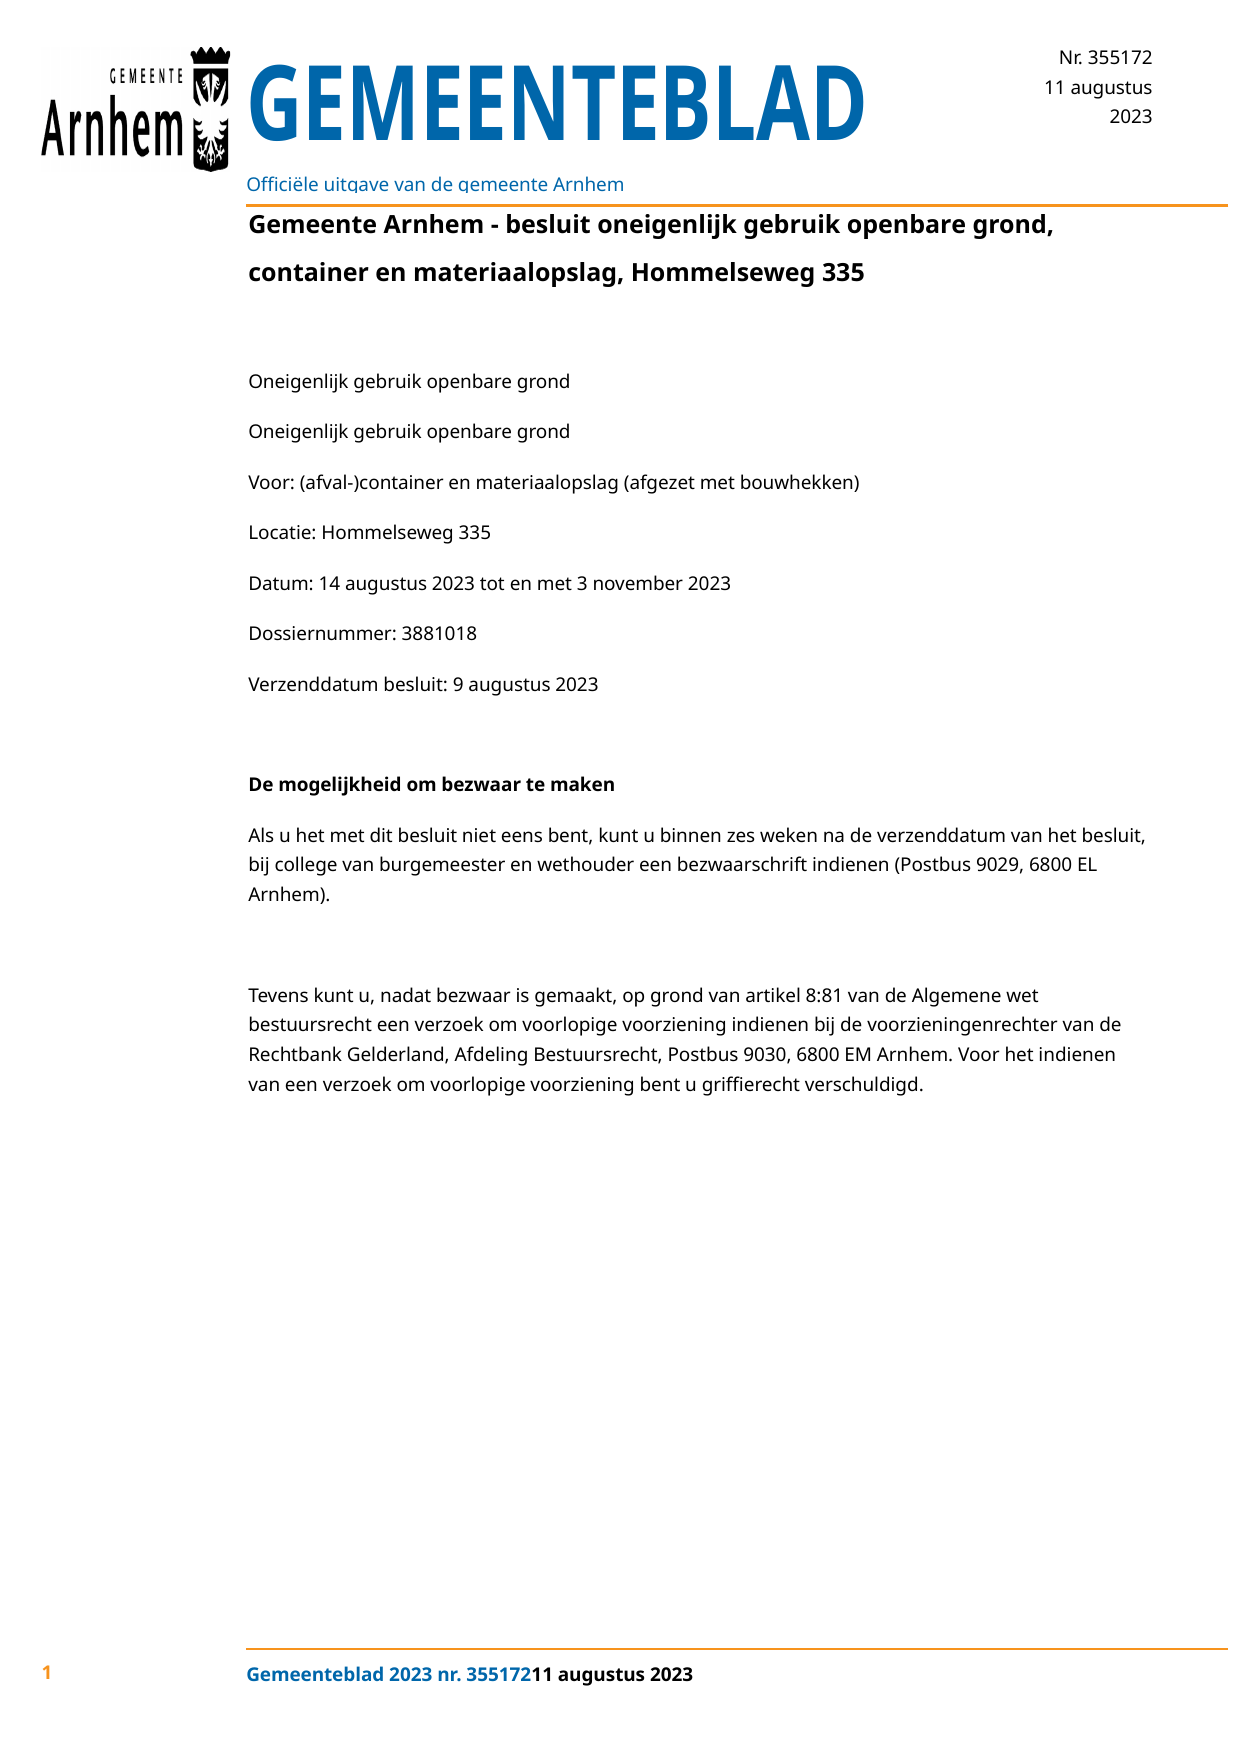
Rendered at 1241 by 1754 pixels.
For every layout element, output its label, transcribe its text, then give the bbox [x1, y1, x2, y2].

text Als u het met dit besluit niet eens bent, kunt u binnen zes weken na de verzenddatum van het besluit, bij college van burgemeester en wethouder een bezwaarschrift indienen (Postbus 9029, 6800 EL Arnhem). [248, 822, 1152, 907]
text Tevens kunt u, nadat bezwaar is gemaakt, op grond van artikel 8:81 van de Algemene wet bestuursrecht een verzoek om voorlopige voorziening indienen bij de voorzieningenrechter van de Rechtbank Gelderland, Afdeling Bestuursrecht, Postbus 9030, 6800 EM Arnhem. Voor het indienen van een verzoek om voorlopige voorziening bent u griffierecht verschuldigd. [248, 982, 1152, 1097]
text Oneigenlijk gebruik openbare grond [248, 419, 1152, 444]
text De mogelijkheid om bezwaar te maken [248, 772, 1152, 797]
text Datum: 14 augustus 2023 tot en met 3 november 2023 [248, 570, 1152, 596]
text Oneigenlijk gebruik openbare grond [248, 368, 1152, 394]
text Locatie: Hommelseweg 335 [248, 519, 1152, 545]
text Dossiernummer: 3881018 [248, 620, 1152, 646]
picture [41, 47, 231, 172]
text Voor: (afval-)container en materiaalopslag (afgezet met bouwhekken) [248, 469, 1152, 495]
text Verzenddatum besluit: 9 augustus 2023 [248, 671, 1152, 697]
text Gemeente Arnhem - besluit oneigenlijk gebruik openbare grond, container en materiaalopslag, Hommelseweg 335 [248, 207, 1152, 288]
